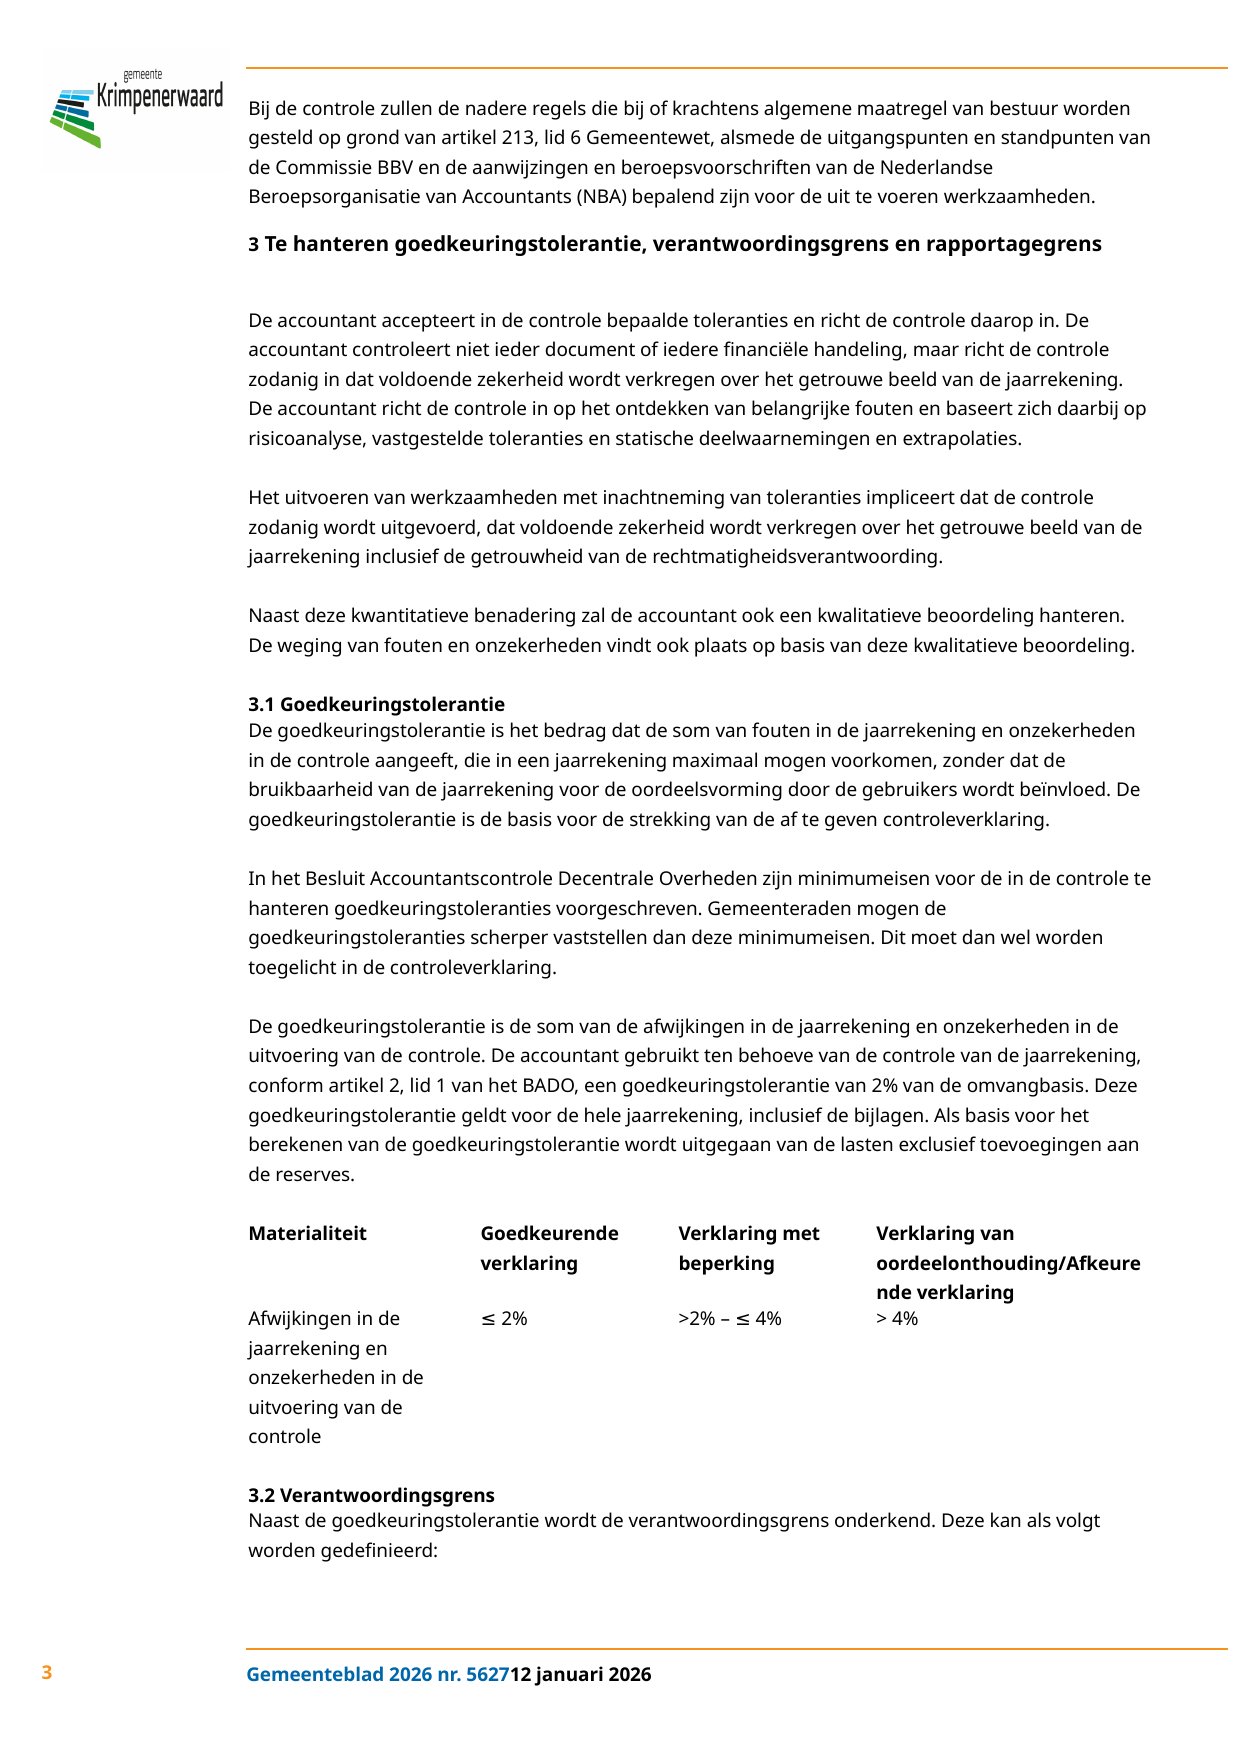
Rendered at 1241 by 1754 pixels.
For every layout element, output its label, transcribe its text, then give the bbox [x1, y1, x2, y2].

table_cell ≤ 2% [480, 1305, 678, 1449]
table_header Verklaring met beperking [678, 1220, 876, 1305]
text Naast de goedkeuringstolerantie wordt de verantwoordingsgrens onderkend. Deze kan als volgt worden gedefinieerd: [248, 1508, 1152, 1563]
table_cell >2% – ≤ 4% [678, 1305, 876, 1449]
text 3.2 Verantwoordingsgrens [248, 1482, 1152, 1508]
text 3.1 Goedkeuringstolerantie [248, 691, 1152, 717]
table_header Materialiteit [248, 1220, 480, 1305]
text In het Besluit Accountantscontrole Decentrale Overheden zijn minimumeisen voor de in de controle te hanteren goedkeuringstoleranties voorgeschreven. Gemeenteraden mogen de goedkeuringstoleranties scherper vaststellen dan deze minimumeisen. Dit moet dan wel worden toegelicht in de controleverklaring. [248, 865, 1152, 979]
text De goedkeuringstolerantie is het bedrag dat de som van fouten in de jaarrekening en onzekerheden in de controle aangeeft, die in een jaarrekening maximaal mogen voorkomen, zonder dat de bruikbaarheid van de jaarrekening voor de oordeelsvorming door de gebruikers wordt beïnvloed. De goedkeuringstolerantie is de basis voor de strekking van de af te geven controleverklaring. [248, 717, 1152, 832]
table_cell Afwijkingen in de jaarrekening en onzekerheden in de uitvoering van de controle [248, 1305, 480, 1449]
text Het uitvoeren van werkzaamheden met inachtneming van toleranties impliceert dat de controle zodanig wordt uitgevoerd, dat voldoende zekerheid wordt verkregen over het getrouwe beeld van de jaarrekening inclusief de getrouwheid van de rechtmatigheidsverantwoording. [248, 484, 1152, 569]
picture [41, 47, 231, 172]
text De accountant accepteert in de controle bepaalde toleranties en richt de controle daarop in. De accountant controleert niet ieder document of iedere financiële handeling, maar richt de controle zodanig in dat voldoende zekerheid wordt verkregen over het getrouwe beeld van de jaarrekening. De accountant richt de controle in op het ontdekken van belangrijke fouten en baseert zich daarbij op risicoanalyse, vastgestelde toleranties en statische deelwaarnemingen en extrapolaties. [248, 307, 1152, 451]
text Bij de controle zullen de nadere regels die bij of krachtens algemene maatregel van bestuur worden gesteld op grond van artikel 213, lid 6 Gemeentewet, alsmede de uitgangspunten en standpunten van de Commissie BBV en de aanwijzingen en beroepsvoorschriften van de Nederlandse Beroepsorganisatie van Accountants (NBA) bepalend zijn voor de uit te voeren werkzaamheden. [248, 95, 1152, 209]
text Naast deze kwantitatieve benadering zal de accountant ook een kwalitatieve beoordeling hanteren. De weging van fouten en onzekerheden vindt ook plaats op basis van deze kwalitatieve beoordeling. [248, 603, 1152, 658]
table_header Verklaring van oordeelonthouding/Afkeurende verklaring [876, 1220, 1152, 1305]
text De goedkeuringstolerantie is de som van de afwijkingen in de jaarrekening en onzekerheden in de uitvoering van de controle. De accountant gebruikt ten behoeve van de controle van de jaarrekening, conform artikel 2, lid 1 van het BADO, een goedkeuringstolerantie van 2% van de omvangbasis. Deze goedkeuringstolerantie geldt voor de hele jaarrekening, inclusief de bijlagen. Als basis voor het berekenen van de goedkeuringstolerantie wordt uitgegaan van de lasten exclusief toevoegingen aan de reserves. [248, 1013, 1152, 1187]
table_cell > 4% [876, 1305, 1152, 1449]
text 3 Te hanteren goedkeuringstolerantie, verantwoordingsgrens en rapportagegrens [248, 229, 1152, 258]
table_header Goedkeurende verklaring [480, 1220, 678, 1305]
